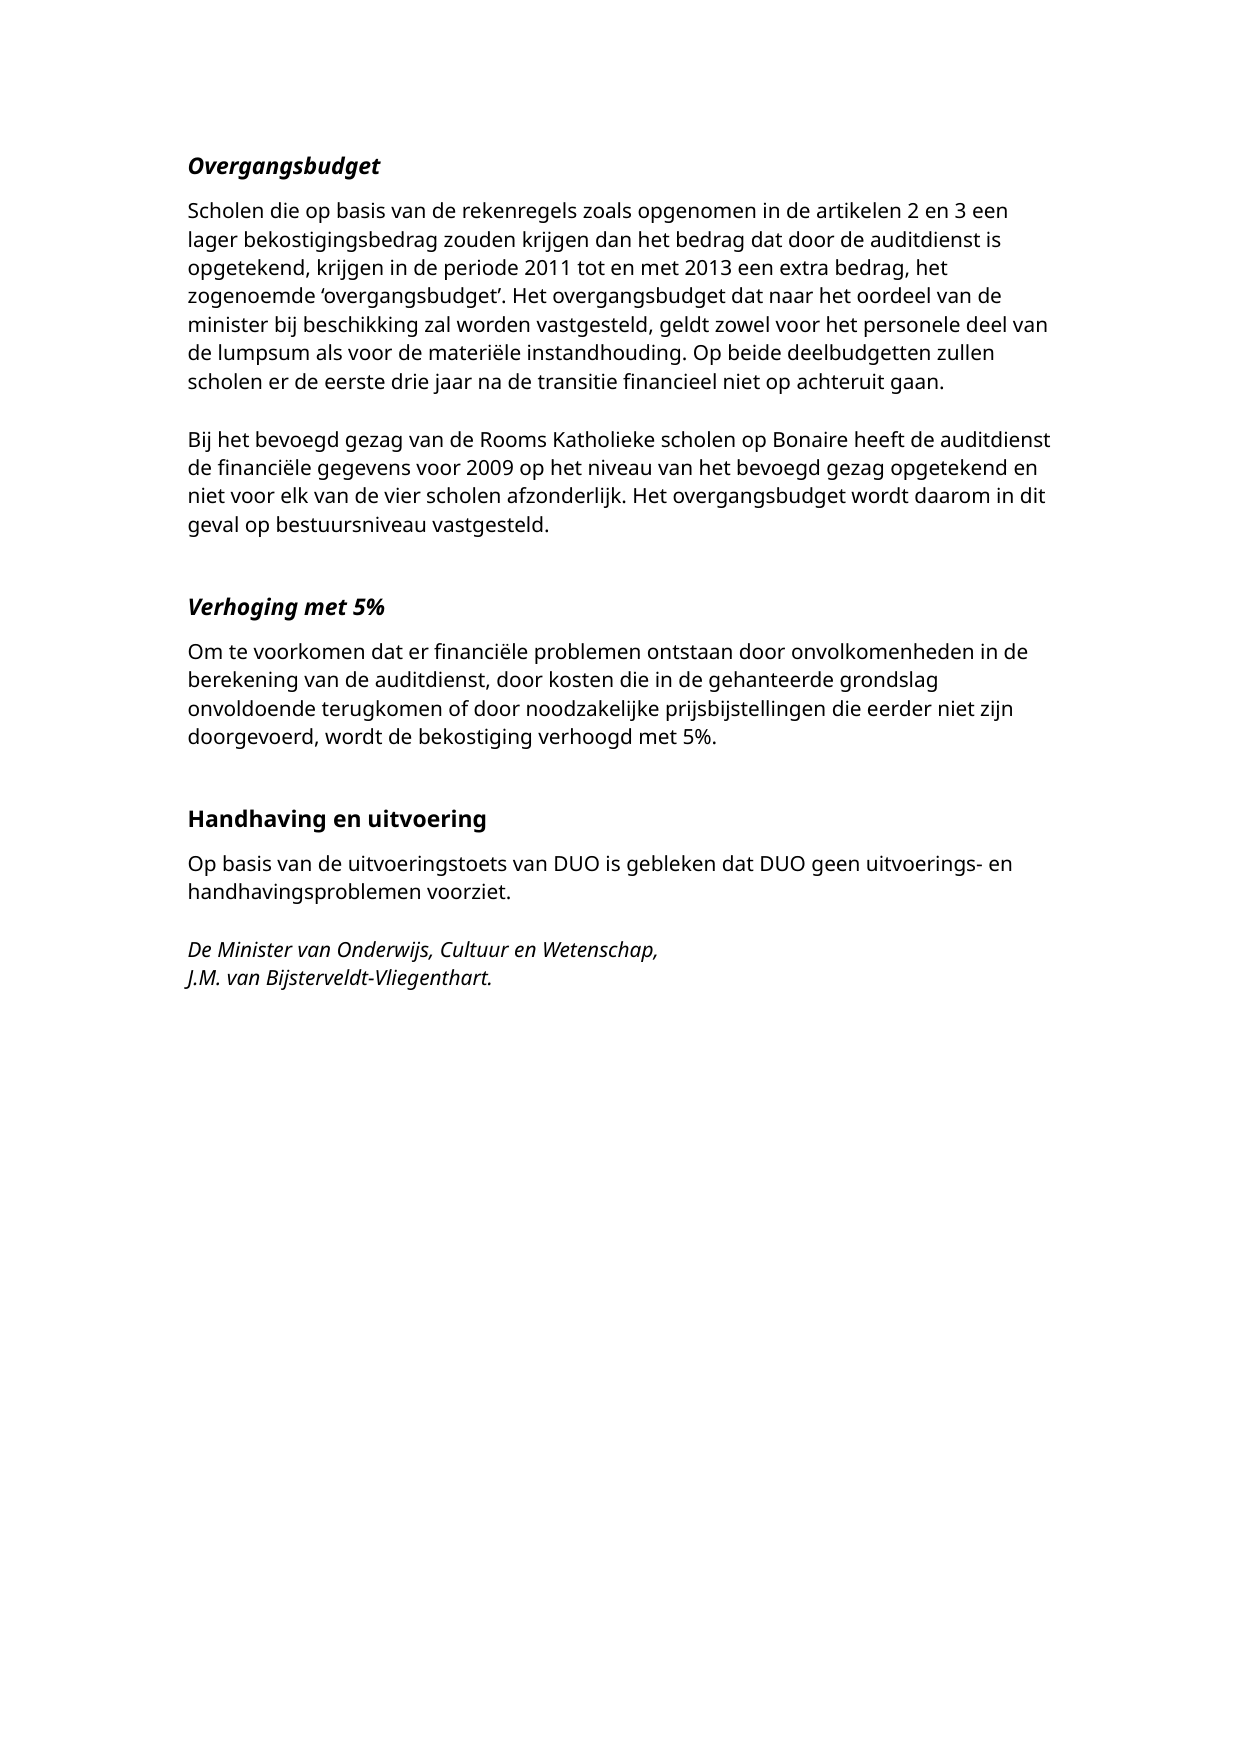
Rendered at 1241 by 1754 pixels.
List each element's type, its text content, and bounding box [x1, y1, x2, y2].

text J.M. van Bijsterveldt-Vliegenthart. [187, 963, 1053, 992]
text Scholen die op basis van de rekenregels zoals opgenomen in de artikelen 2 en 3 een lager bekostigingsbedrag zouden krijgen dan het bedrag dat door de auditdienst is opgetekend, krijgen in de periode 2011 tot en met 2013 een extra bedrag, het zogenoemde ‘overgangsbudget’. Het overgangsbudget dat naar het oordeel van de minister bij beschikking zal worden vastgesteld, geldt zowel voor het personele deel van de lumpsum als voor de materiële instandhouding. Op beide deelbudgetten zullen scholen er de eerste drie jaar na de transitie financieel niet op achteruit gaan. [187, 196, 1053, 395]
text De Minister van Onderwijs, Cultuur en Wetenschap, [187, 935, 1053, 963]
text Bij het bevoegd gezag van de Rooms Katholieke scholen op Bonaire heeft de auditdienst de financiële gegevens voor 2009 op het niveau van het bevoegd gezag opgetekend en niet voor elk van de vier scholen afzonderlijk. Het overgangsbudget wordt daarom in dit geval op bestuursniveau vastgesteld. [187, 425, 1053, 538]
text Op basis van de uitvoeringstoets van DUO is gebleken dat DUO geen uitvoerings- en handhavingsproblemen voorziet. [187, 849, 1053, 906]
subtitle Handhaving en uitvoering [187, 802, 1053, 834]
text Om te voorkomen dat er financiële problemen ontstaan door onvolkomenheden in de berekening van de auditdienst, door kosten die in de gehanteerde grondslag onvoldoende terugkomen of door noodzakelijke prijsbijstellingen die eerder niet zijn doorgevoerd, wordt de bekostiging verhoogd met 5%. [187, 637, 1053, 751]
subtitle Overgangsbudget [187, 150, 1053, 181]
subtitle Verhoging met 5% [187, 591, 1053, 622]
